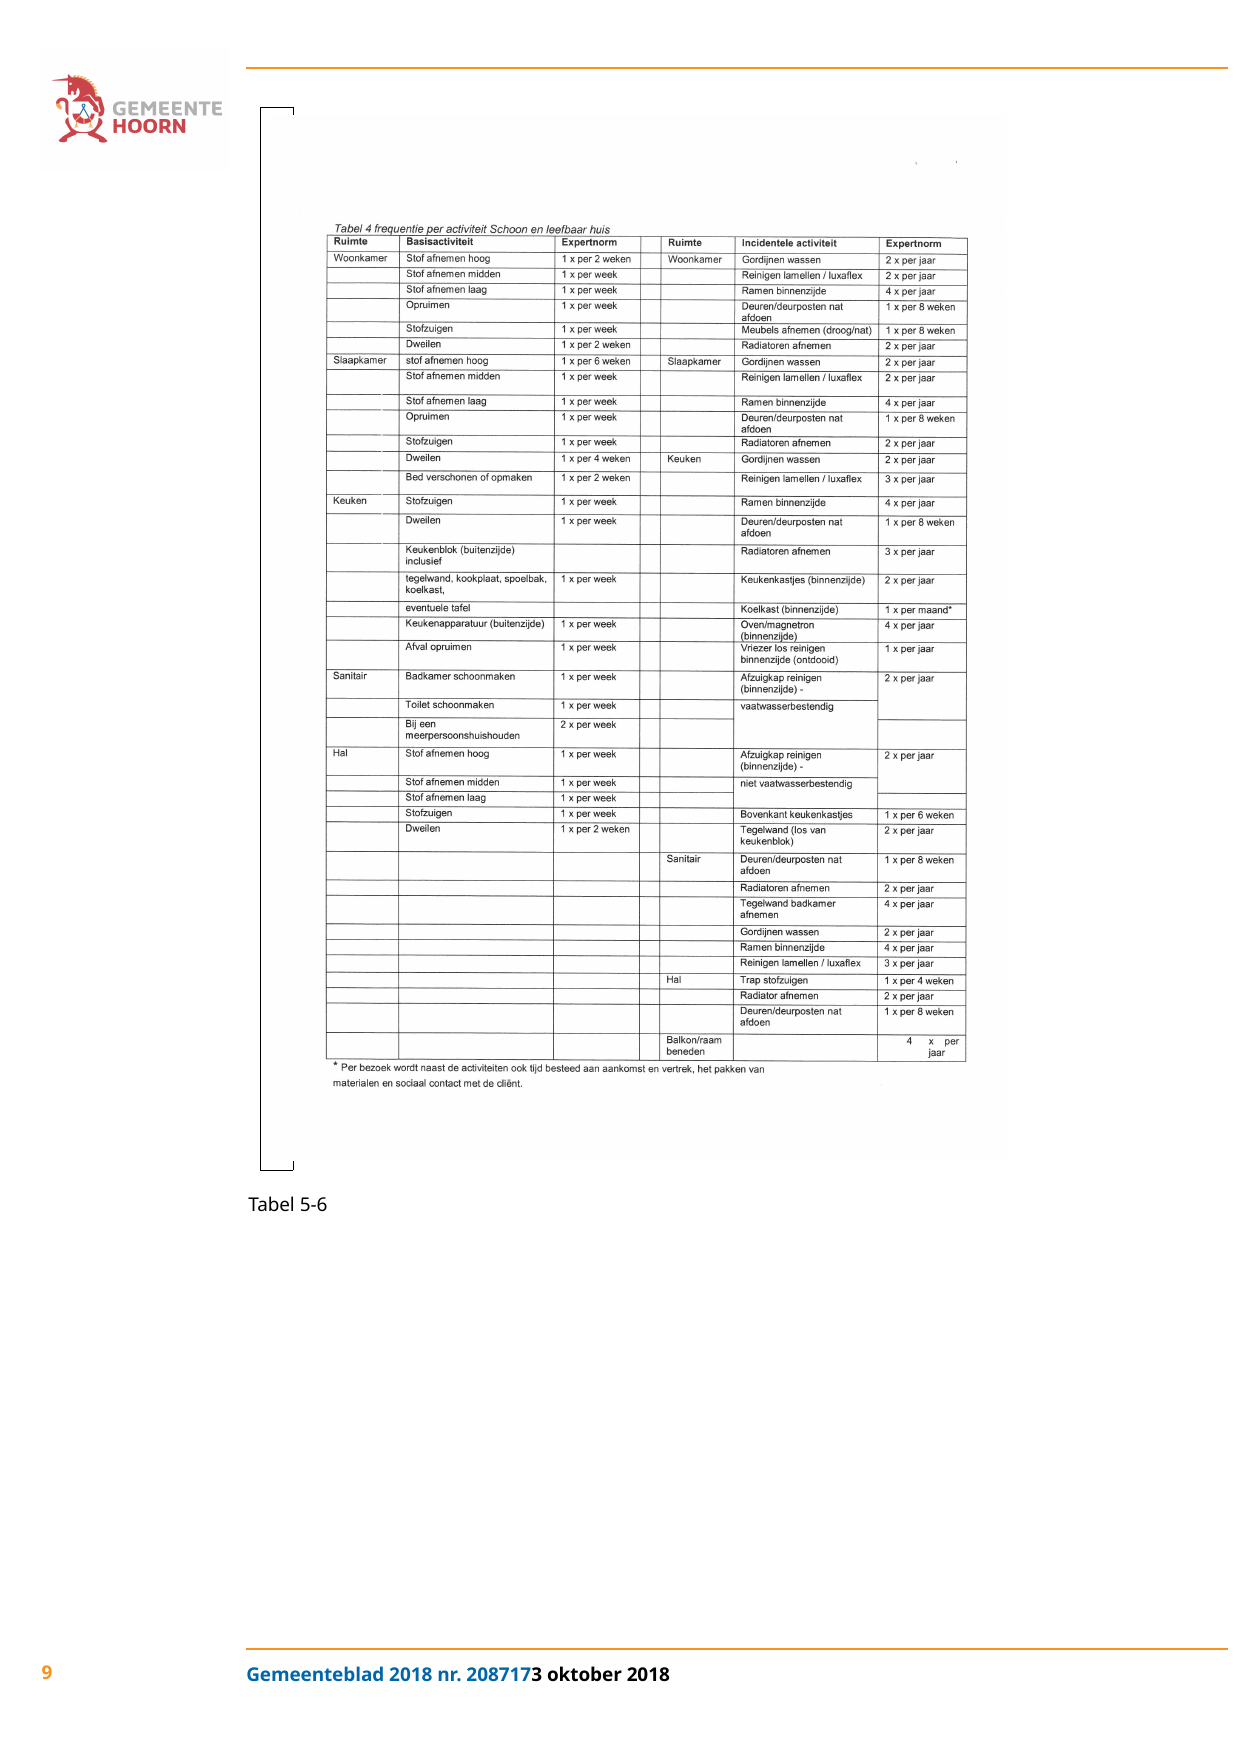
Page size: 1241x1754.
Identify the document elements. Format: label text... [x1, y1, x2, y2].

text Tabel 5-6 [248, 1191, 1152, 1217]
picture [41, 47, 231, 172]
picture [268, 115, 1008, 1161]
